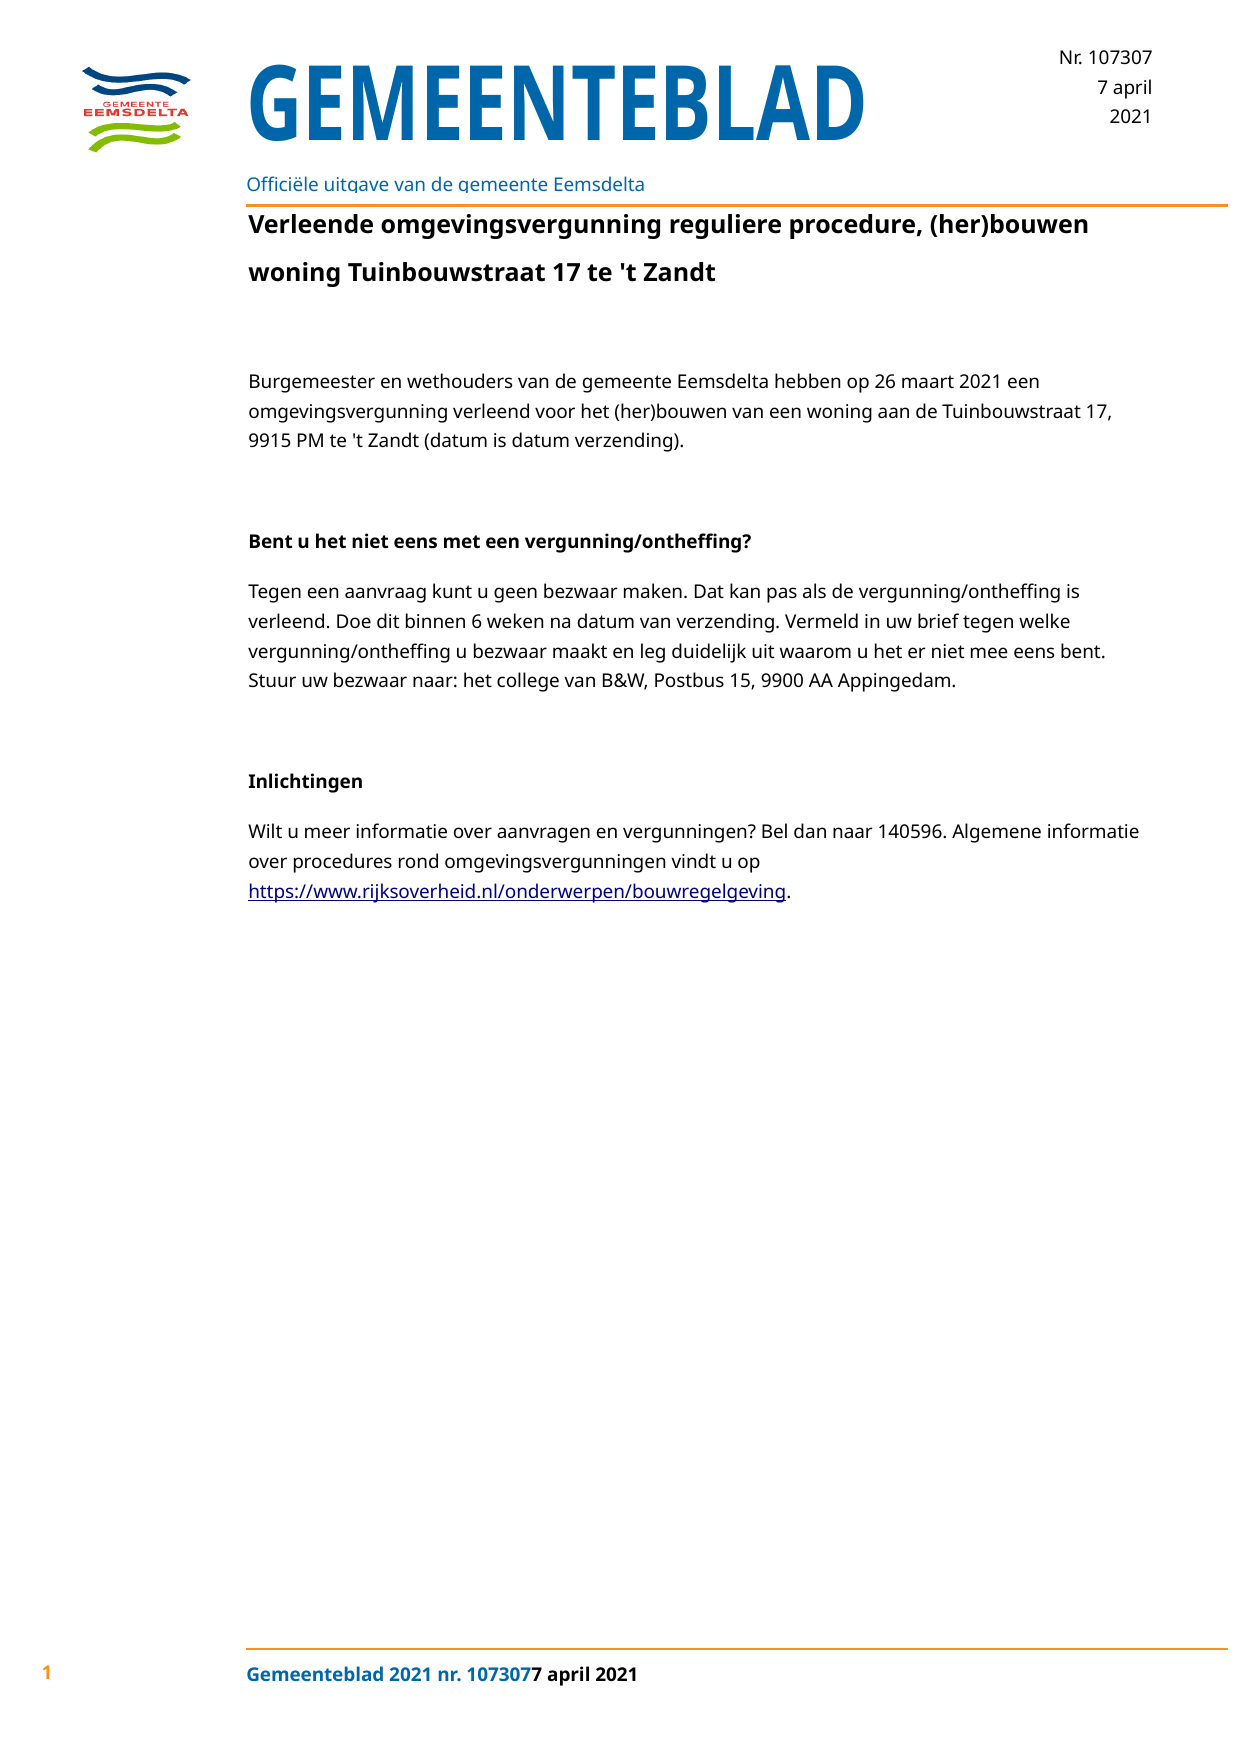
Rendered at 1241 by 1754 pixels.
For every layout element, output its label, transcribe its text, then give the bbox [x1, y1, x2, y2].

picture [41, 47, 231, 172]
text Tegen een aanvraag kunt u geen bezwaar maken. Dat kan pas als de vergunning/ontheffing is verleend. Doe dit binnen 6 weken na datum van verzending. Vermeld in uw brief tegen welke vergunning/ontheffing u bezwaar maakt en leg duidelijk uit waarom u het er niet mee eens bent. Stuur uw bezwaar naar: het college van B&W, Postbus 15, 9900 AA Appingedam. [248, 579, 1152, 693]
text Burgemeester en wethouders van de gemeente Eemsdelta hebben op 26 maart 2021 een omgevingsvergunning verleend voor het (her)bouwen van een woning aan de Tuinbouwstraat 17, 9915 PM te 't Zandt (datum is datum verzending). [248, 368, 1152, 453]
text Bent u het niet eens met een vergunning/ontheffing? [248, 528, 1152, 554]
text Wilt u meer informatie over aanvragen en vergunningen? Bel dan naar 140596. Algemene informatie over procedures rond omgevingsvergunningen vindt u op https://www.rijksoverheid.nl/onderwerpen/bouwregelgeving. [248, 819, 1152, 904]
text Verleende omgevingsvergunning reguliere procedure, (her)bouwen woning Tuinbouwstraat 17 te 't Zandt [248, 207, 1152, 288]
text Inlichtingen [248, 768, 1152, 794]
